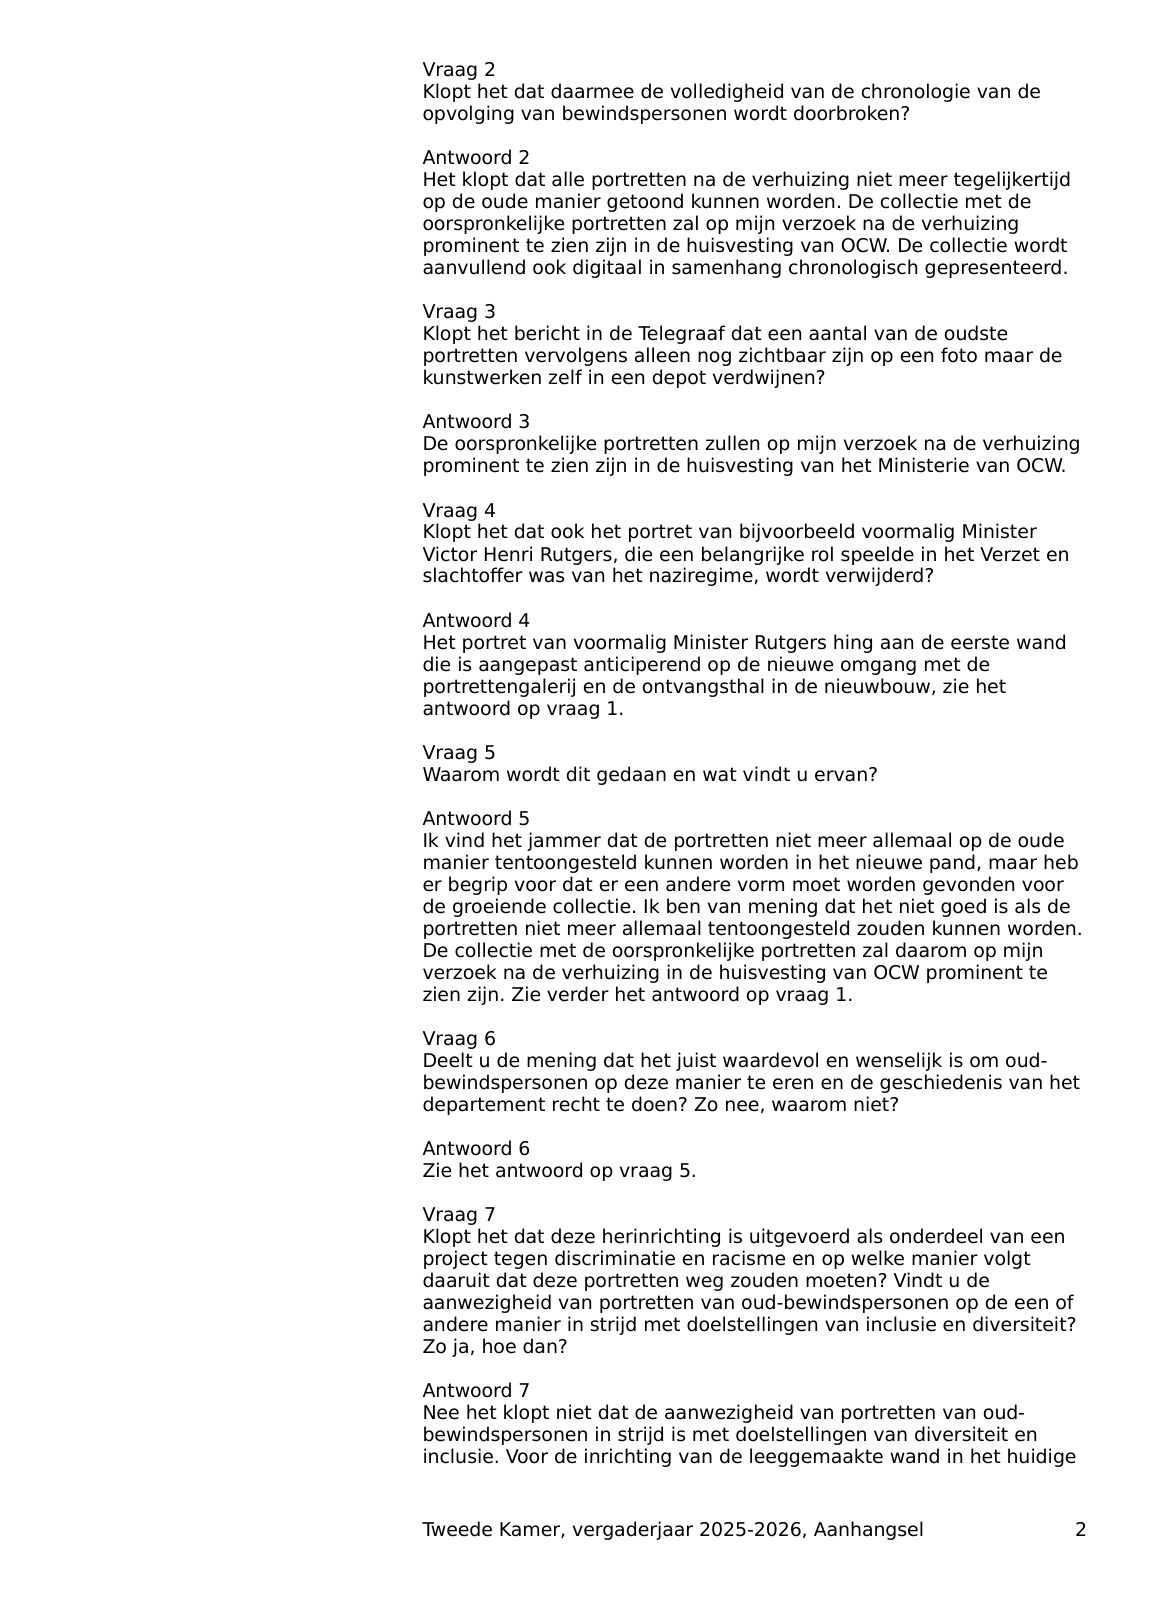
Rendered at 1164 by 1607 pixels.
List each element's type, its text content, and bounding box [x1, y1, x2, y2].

text Antwoord 5 [422, 808, 1087, 830]
text Antwoord 7 [422, 1380, 1087, 1402]
text Antwoord 3 [422, 411, 1087, 433]
text Antwoord 6 [422, 1138, 1087, 1160]
text Antwoord 2 [422, 147, 1087, 169]
text Vraag 5 [422, 742, 1087, 764]
text Klopt het bericht in de Telegraaf dat een aantal van de oudste portretten vervolgens alleen nog zichtbaar zijn op een foto maar de kunstwerken zelf in een depot verdwijnen? [422, 323, 1087, 389]
text Vraag 4 [422, 499, 1087, 521]
text Vraag 3 [422, 301, 1087, 323]
text Waarom wordt dit gedaan en wat vindt u ervan? [422, 764, 1087, 786]
text Klopt het dat ook het portret van bijvoorbeeld voormalig Minister Victor Henri Rutgers, die een belangrijke rol speelde in het Verzet en slachtoffer was van het naziregime, wordt verwijderd? [422, 521, 1087, 587]
text Vraag 7 [422, 1204, 1087, 1226]
text Antwoord 4 [422, 609, 1087, 632]
text Het klopt dat alle portretten na de verhuizing niet meer tegelijkertijd op de oude manier getoond kunnen worden. De collectie met de oorspronkelijke portretten zal op mijn verzoek na de verhuizing prominent te zien zijn in de huisvesting van OCW. De collectie wordt aanvullend ook digitaal in samenhang chronologisch gepresenteerd. [422, 169, 1087, 279]
text Klopt het dat daarmee de volledigheid van de chronologie van de opvolging van bewindspersonen wordt doorbroken? [422, 81, 1087, 125]
text Vraag 2 [422, 59, 1087, 81]
text Nee het klopt niet dat de aanwezigheid van portretten van oud-bewindspersonen in strijd is met doelstellingen van diversiteit en inclusie. Voor de inrichting van de leeggemaakte wand in het huidige [422, 1402, 1087, 1468]
text Deelt u de mening dat het juist waardevol en wenselijk is om oud-bewindspersonen op deze manier te eren en de geschiedenis van het departement recht te doen? Zo nee, waarom niet? [422, 1050, 1087, 1116]
text Ik vind het jammer dat de portretten niet meer allemaal op de oude manier tentoongesteld kunnen worden in het nieuwe pand, maar heb er begrip voor dat er een andere vorm moet worden gevonden voor de groeiende collectie. Ik ben van mening dat het niet goed is als de portretten niet meer allemaal tentoongesteld zouden kunnen worden. De collectie met de oorspronkelijke portretten zal daarom op mijn verzoek na de verhuizing in de huisvesting van OCW prominent te zien zijn. Zie verder het antwoord op vraag 1. [422, 830, 1087, 1006]
text Vraag 6 [422, 1028, 1087, 1050]
text Klopt het dat deze herinrichting is uitgevoerd als onderdeel van een project tegen discriminatie en racisme en op welke manier volgt daaruit dat deze portretten weg zouden moeten? Vindt u de aanwezigheid van portretten van oud-bewindspersonen op de een of andere manier in strijd met doelstellingen van inclusie en diversiteit? Zo ja, hoe dan? [422, 1226, 1087, 1358]
text De oorspronkelijke portretten zullen op mijn verzoek na de verhuizing prominent te zien zijn in de huisvesting van het Ministerie van OCW. [422, 433, 1087, 477]
text Zie het antwoord op vraag 5. [422, 1160, 1087, 1182]
text Het portret van voormalig Minister Rutgers hing aan de eerste wand die is aangepast anticiperend op de nieuwe omgang met de portrettengalerij en de ontvangsthal in de nieuwbouw, zie het antwoord op vraag 1. [422, 632, 1087, 719]
